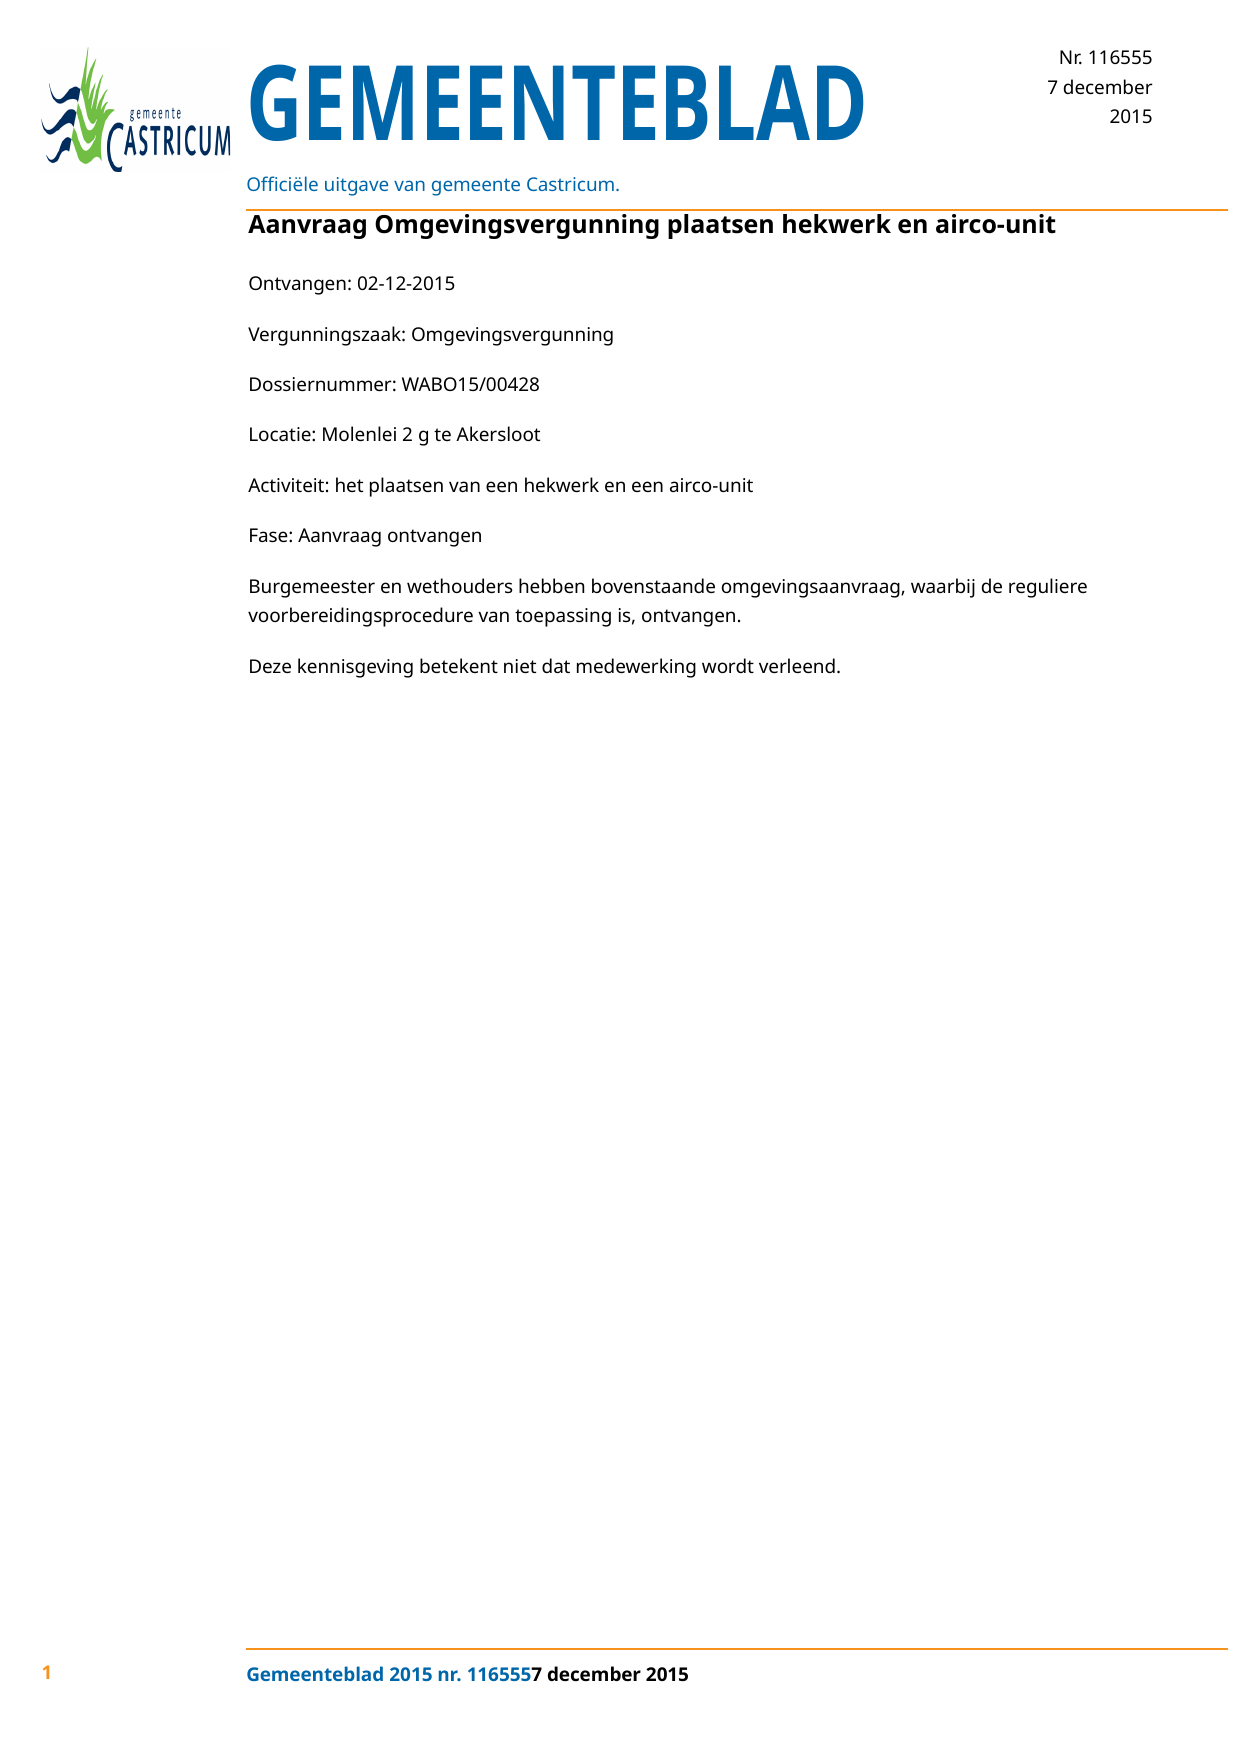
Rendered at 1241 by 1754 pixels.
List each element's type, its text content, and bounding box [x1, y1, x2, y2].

text Aanvraag Omgevingsvergunning plaatsen hekwerk en airco-unit [248, 211, 1152, 241]
text Activiteit: het plaatsen van een hekwerk en een airco-unit [248, 472, 1152, 498]
text Deze kennisgeving betekent niet dat medewerking wordt verleend. [248, 653, 1152, 678]
text Burgemeester en wethouders hebben bovenstaande omgevingsaanvraag, waarbij de reguliere voorbereidingsprocedure van toepassing is, ontvangen. [248, 573, 1152, 628]
text Vergunningszaak: Omgevingsvergunning [248, 321, 1152, 346]
text Locatie: Molenlei 2 g te Akersloot [248, 422, 1152, 447]
text Fase: Aanvraag ontvangen [248, 522, 1152, 548]
picture [41, 47, 231, 172]
text Ontvangen: 02-12-2015 [248, 270, 1152, 296]
text Dossiernummer: WABO15/00428 [248, 371, 1152, 397]
